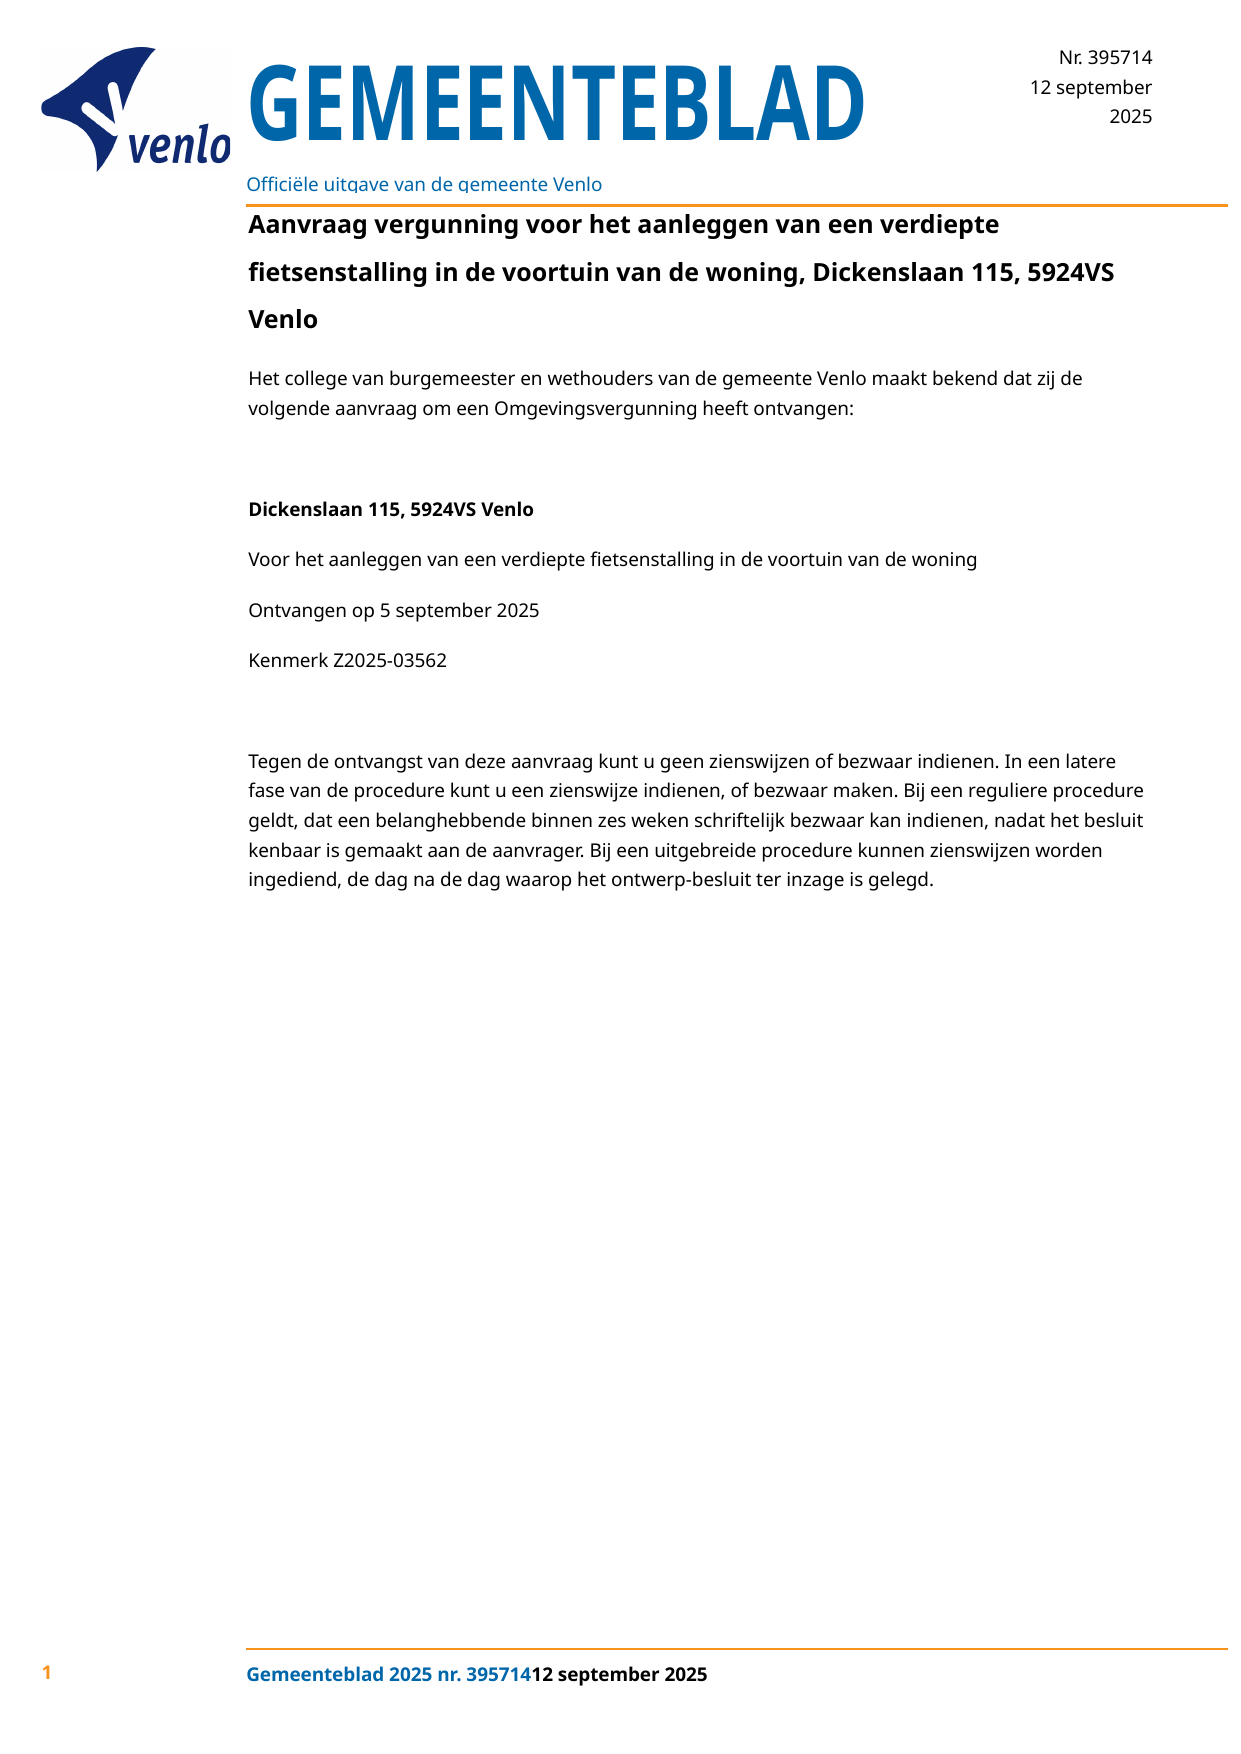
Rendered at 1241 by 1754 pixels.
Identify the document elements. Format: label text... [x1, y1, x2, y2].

text Voor het aanleggen van een verdiepte fietsenstalling in de voortuin van de woning [248, 546, 1152, 572]
text Aanvraag vergunning voor het aanleggen van een verdiepte fietsenstalling in de voortuin van de woning, Dickenslaan 115, 5924VS Venlo [248, 207, 1152, 336]
text Ontvangen op 5 september 2025 [248, 597, 1152, 622]
text Tegen de ontvangst van deze aanvraag kunt u geen zienswijzen of bezwaar indienen. In een latere fase van de procedure kunt u een zienswijze indienen, of bezwaar maken. Bij een reguliere procedure geldt, dat een belanghebbende binnen zes weken schriftelijk bezwaar kan indienen, nadat het besluit kenbaar is gemaakt aan de aanvrager. Bij een uitgebreide procedure kunnen zienswijzen worden ingediend, de dag na de dag waarop het ontwerp-besluit ter inzage is gelegd. [248, 748, 1152, 892]
text Het college van burgemeester en wethouders van de gemeente Venlo maakt bekend dat zij de volgende aanvraag om een Omgevingsvergunning heeft ontvangen: [248, 366, 1152, 421]
text Kenmerk Z2025-03562 [248, 647, 1152, 673]
picture [41, 47, 231, 172]
text Dickenslaan 115, 5924VS Venlo [248, 496, 1152, 522]
